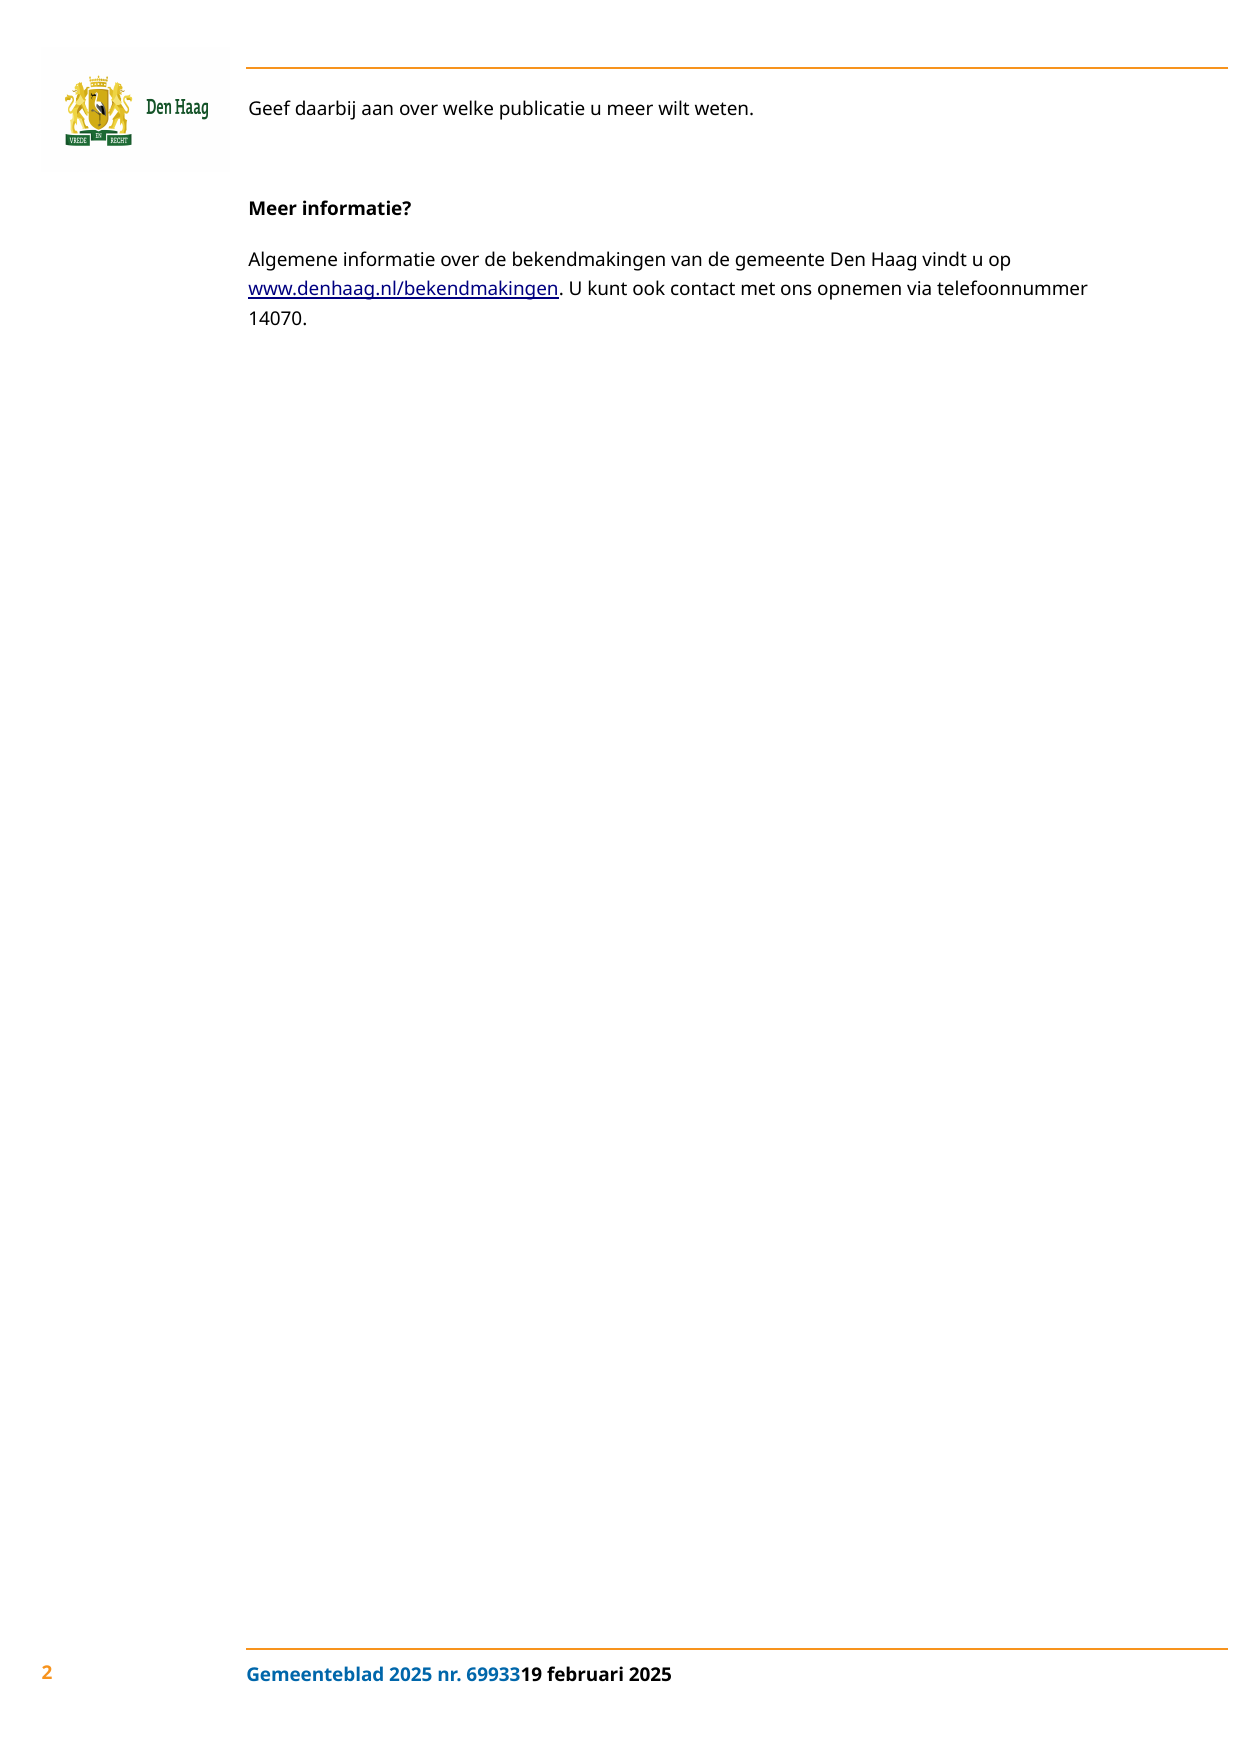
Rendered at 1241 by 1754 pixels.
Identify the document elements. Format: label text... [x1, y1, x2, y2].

text Meer informatie? [248, 196, 1152, 221]
text Geef daarbij aan over welke publicatie u meer wilt weten. [248, 95, 1152, 121]
text Algemene informatie over de bekendmakingen van de gemeente Den Haag vindt u op www.denhaag.nl/bekendmakingen. U kunt ook contact met ons opnemen via telefoonnummer 14070. [248, 246, 1152, 331]
picture [41, 47, 231, 172]
